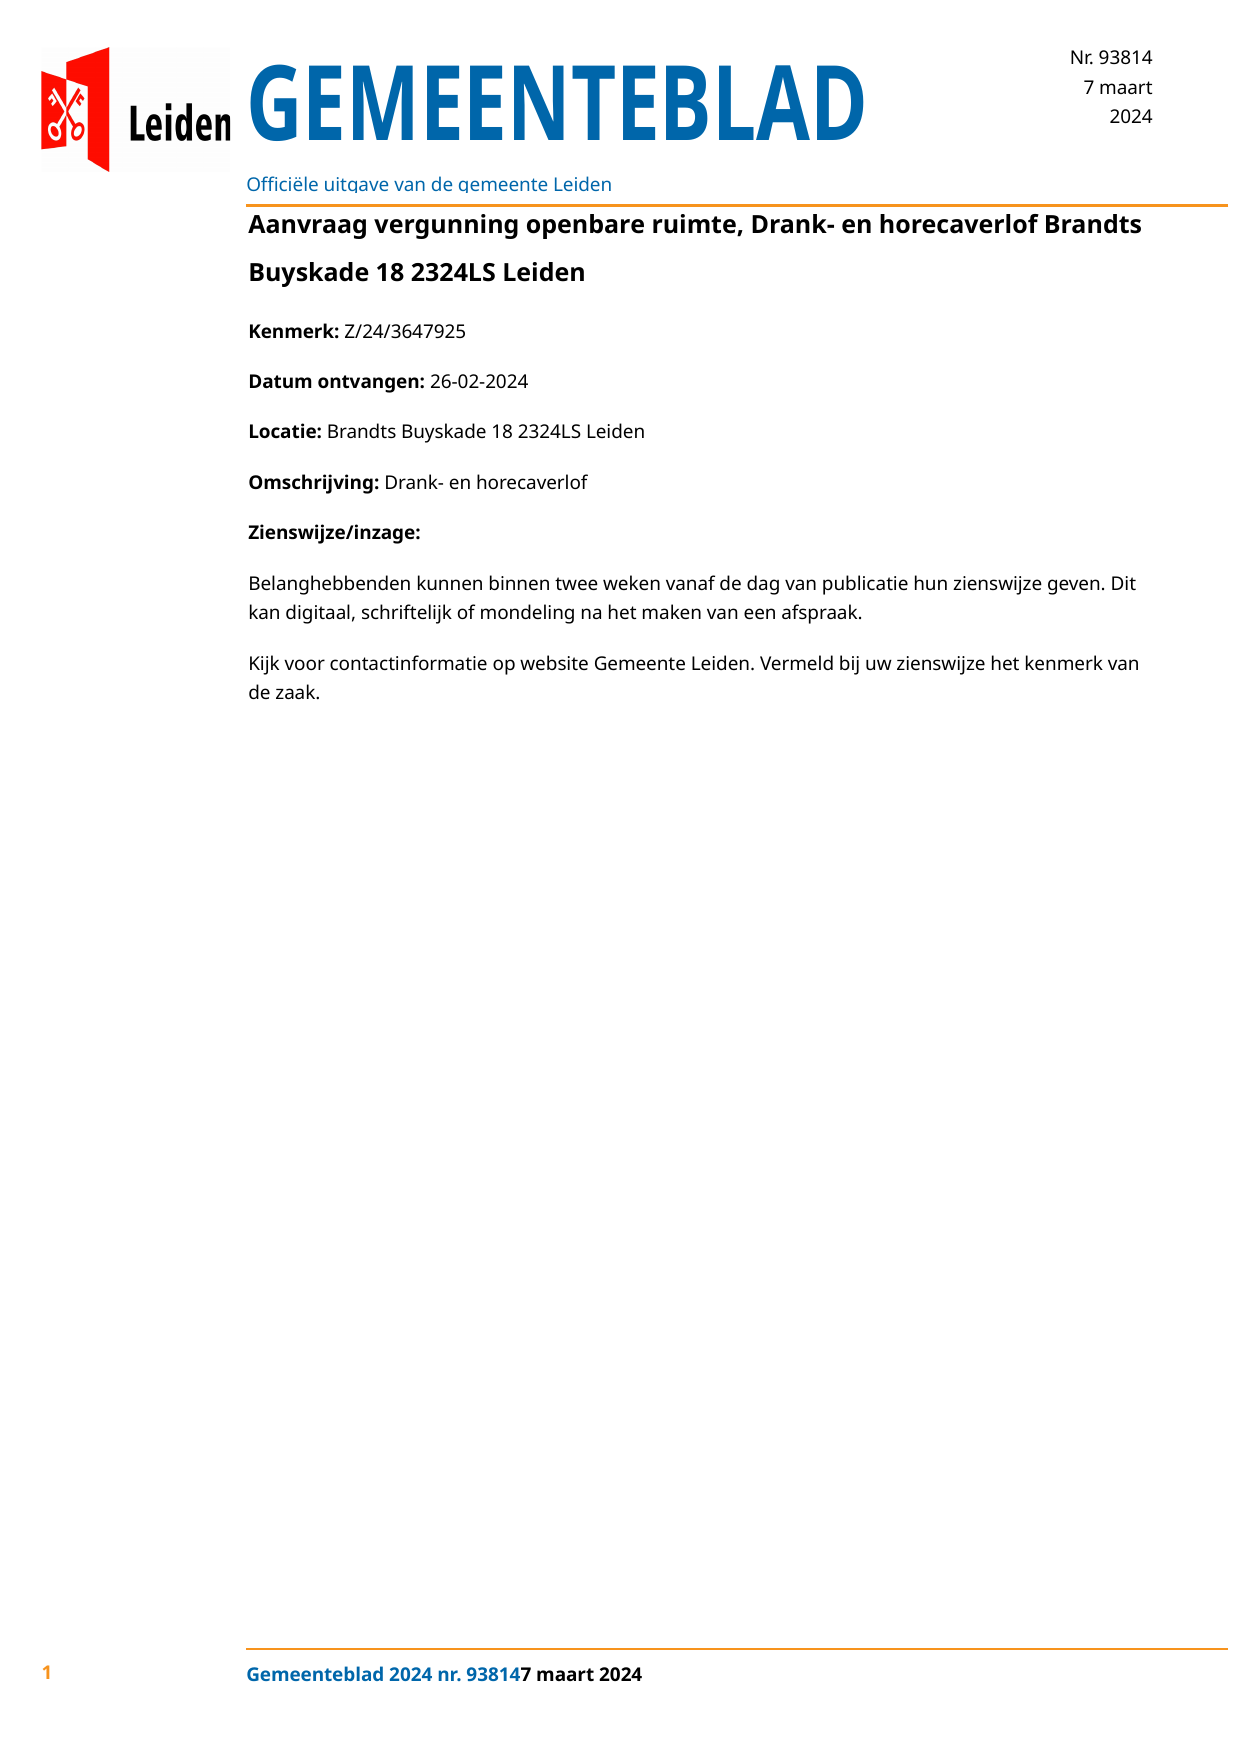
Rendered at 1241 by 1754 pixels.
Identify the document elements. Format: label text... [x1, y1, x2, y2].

text Omschrijving: Drank- en horecaverlof [248, 469, 1152, 495]
picture [41, 47, 231, 172]
text Datum ontvangen: 26-02-2024 [248, 368, 1152, 394]
text Kijk voor contactinformatie op website Gemeente Leiden. Vermeld bij uw zienswijze het kenmerk van de zaak. [248, 650, 1152, 705]
text Aanvraag vergunning openbare ruimte, Drank- en horecaverlof Brandts Buyskade 18 2324LS Leiden [248, 207, 1152, 288]
text Kenmerk: Z/24/3647925 [248, 318, 1152, 344]
text Belanghebbenden kunnen binnen twee weken vanaf de dag van publicatie hun zienswijze geven. Dit kan digitaal, schriftelijk of mondeling na het maken van een afspraak. [248, 570, 1152, 625]
text Locatie: Brandts Buyskade 18 2324LS Leiden [248, 419, 1152, 444]
text Zienswijze/inzage: [248, 519, 1152, 545]
